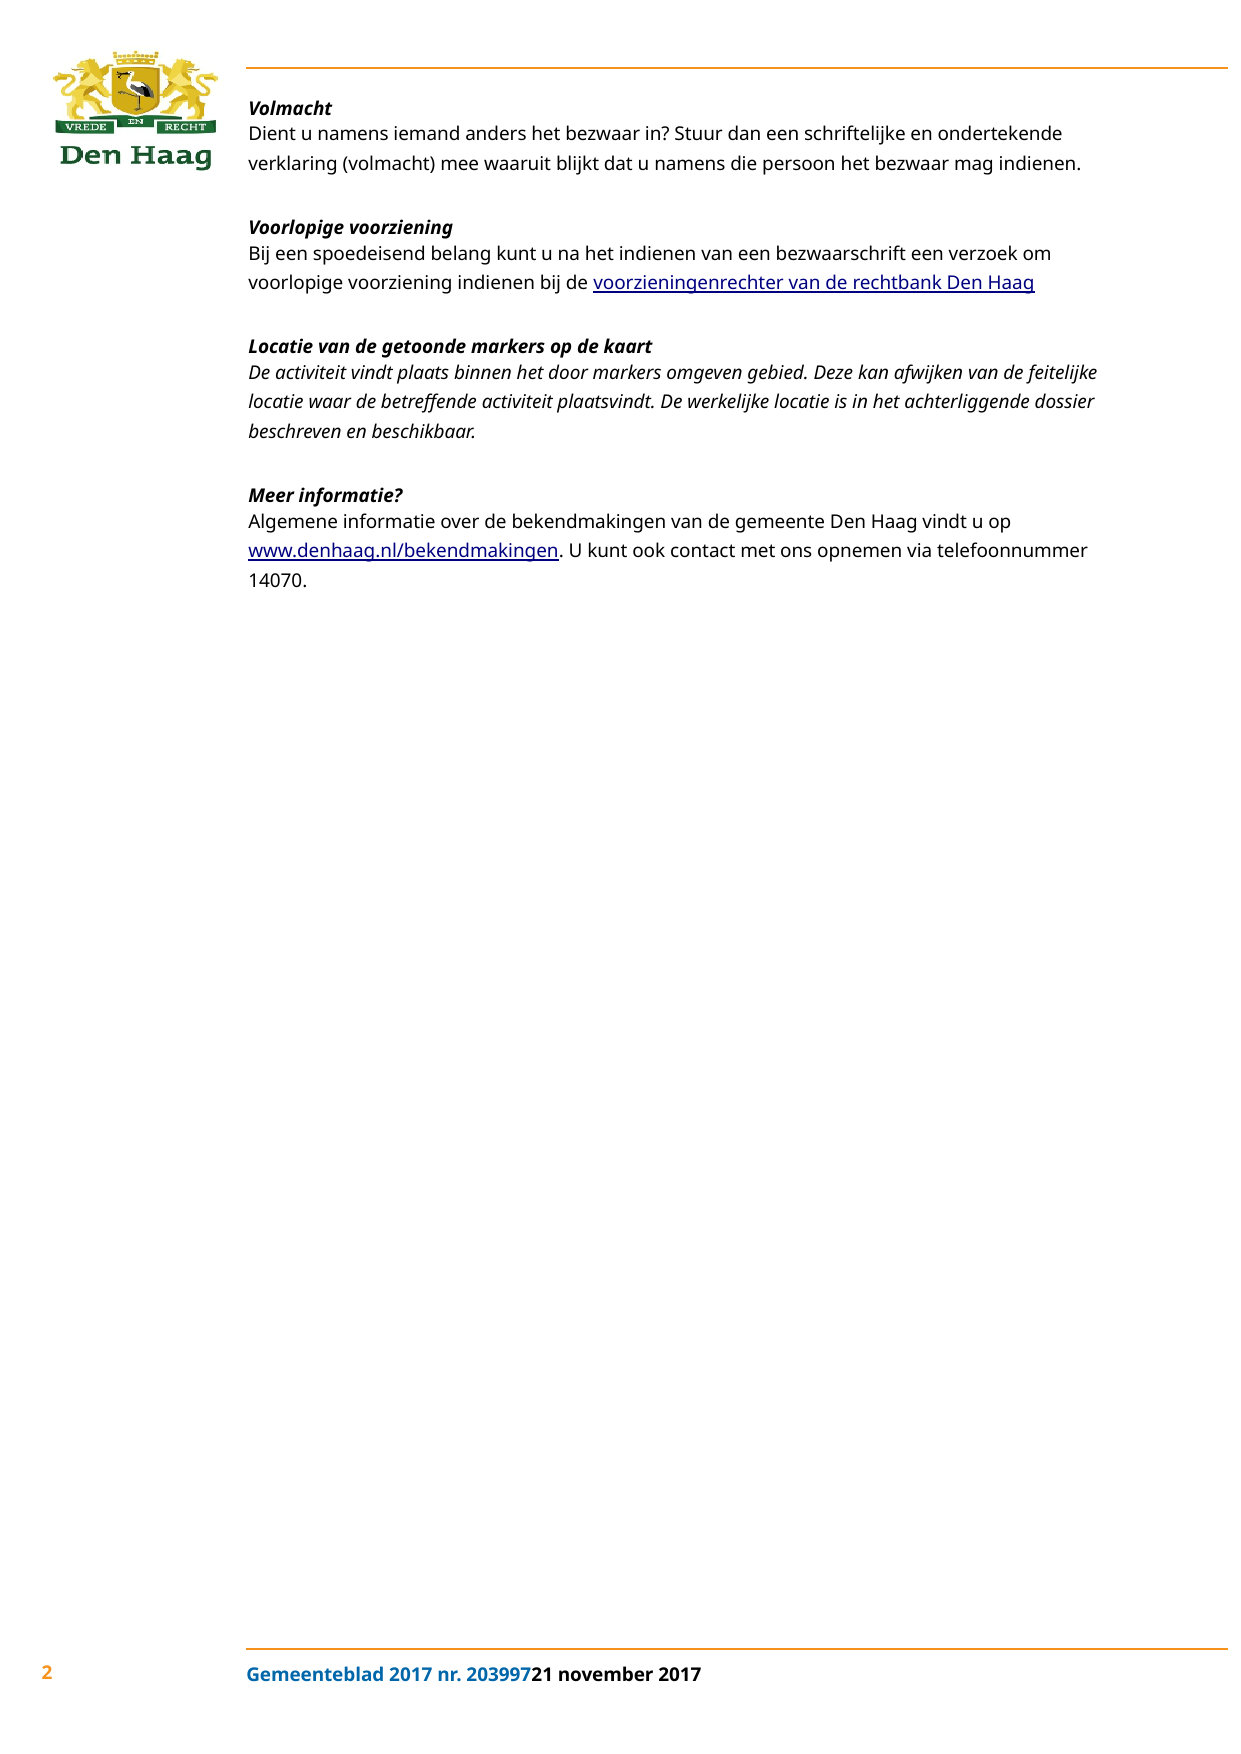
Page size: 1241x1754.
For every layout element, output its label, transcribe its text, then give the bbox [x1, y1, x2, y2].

text Dient u namens iemand anders het bezwaar in? Stuur dan een schriftelijke en ondertekende verklaring (volmacht) mee waaruit blijkt dat u namens die persoon het bezwaar mag indienen. [248, 121, 1152, 176]
picture [41, 47, 231, 172]
text Locatie van de getoonde markers op de kaart [248, 333, 1152, 359]
text Voorlopige voorziening [248, 214, 1152, 240]
text Algemene informatie over de bekendmakingen van de gemeente Den Haag vindt u op www.denhaag.nl/bekendmakingen. U kunt ook contact met ons opnemen via telefoonnummer 14070. [248, 508, 1152, 593]
text Bij een spoedeisend belang kunt u na het indienen van een bezwaarschrift een verzoek om voorlopige voorziening indienen bij de voorzieningenrechter van de rechtbank Den Haag [248, 240, 1152, 295]
text De activiteit vindt plaats binnen het door markers omgeven gebied. Deze kan afwijken van de feitelijke locatie waar de betreffende activiteit plaatsvindt. De werkelijke locatie is in het achterliggende dossier beschreven en beschikbaar. [248, 359, 1152, 444]
text Meer informatie? [248, 482, 1152, 508]
text Volmacht [248, 95, 1152, 121]
